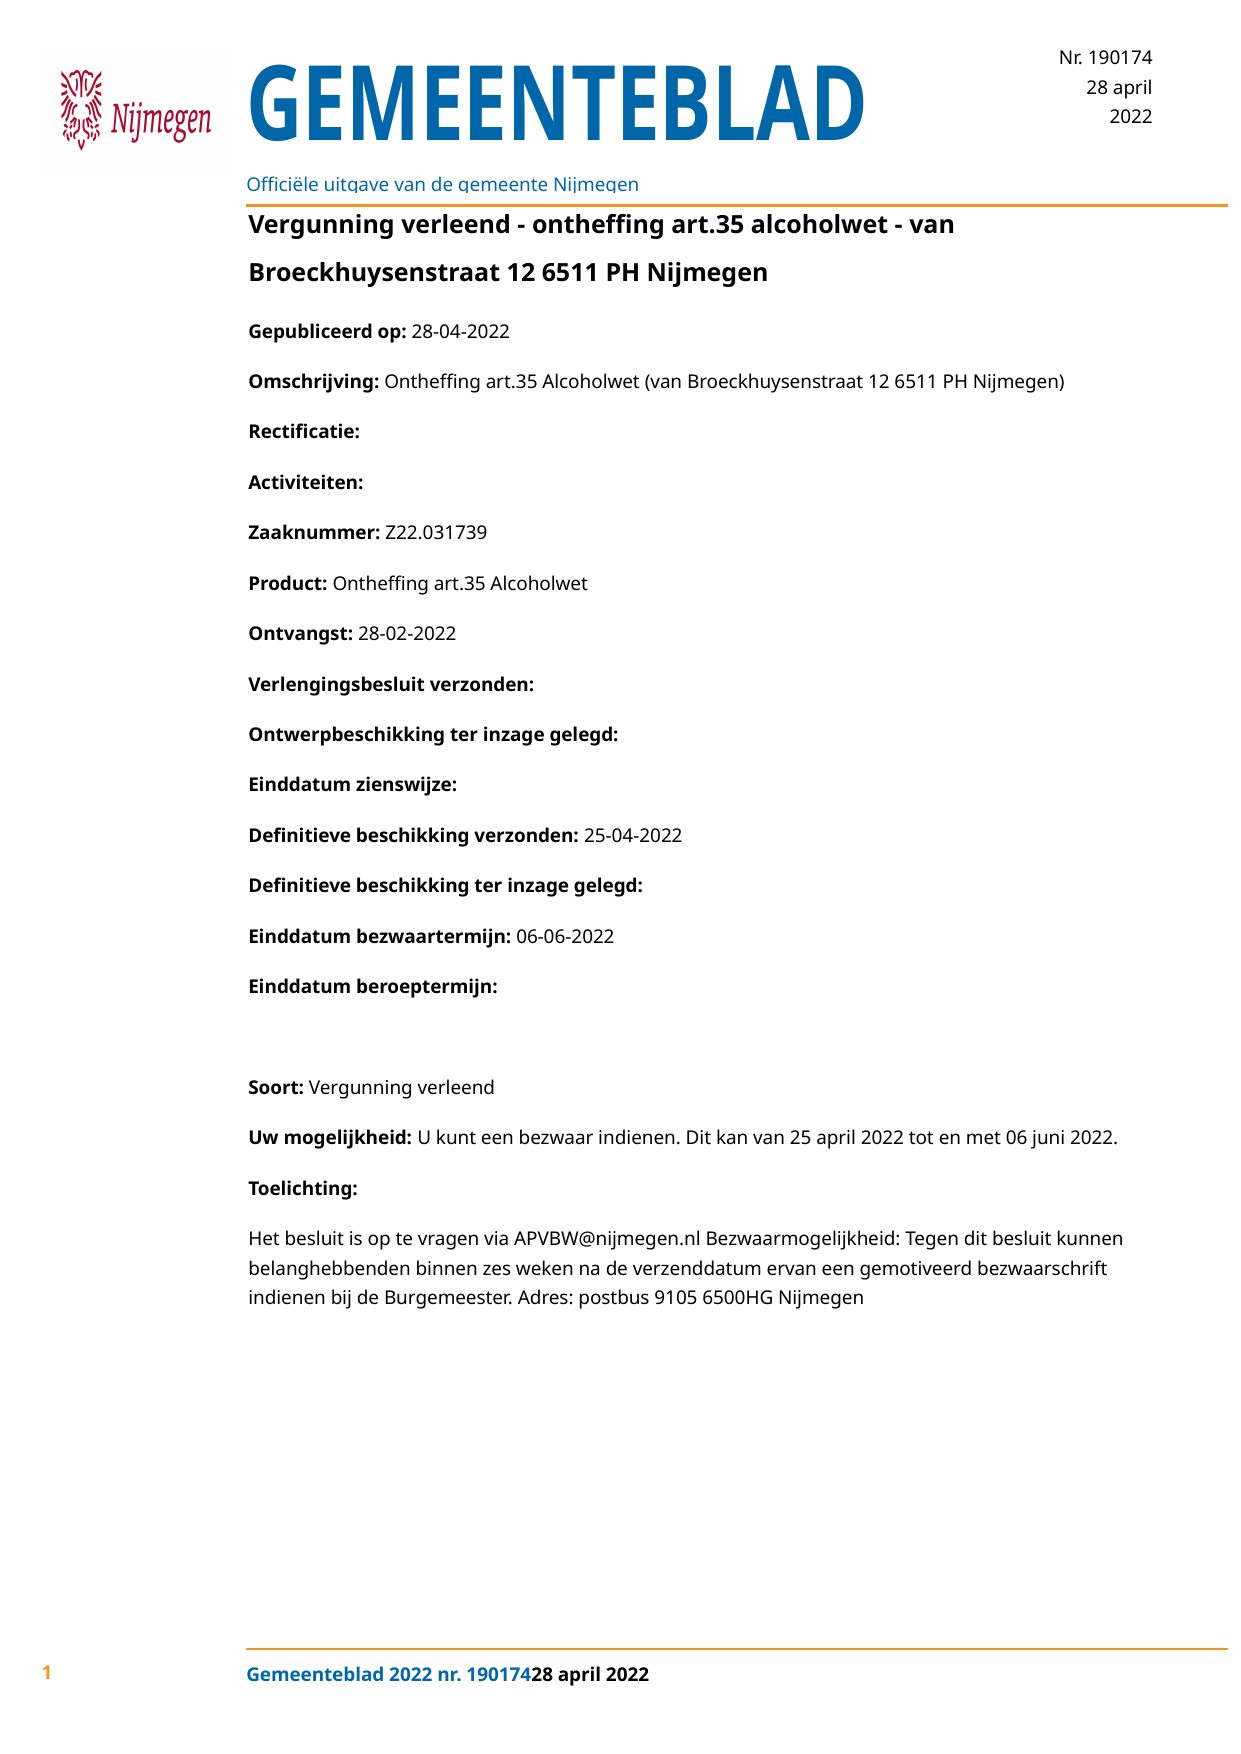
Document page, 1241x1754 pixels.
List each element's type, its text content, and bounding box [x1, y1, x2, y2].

text Einddatum bezwaartermijn: 06-06-2022 [248, 923, 1152, 949]
text Omschrijving: Ontheffing art.35 Alcoholwet (van Broeckhuysenstraat 12 6511 PH Nijmegen) [248, 368, 1152, 394]
text Einddatum zienswijze: [248, 772, 1152, 797]
text Gepubliceerd op: 28-04-2022 [248, 318, 1152, 344]
text Rectificatie: [248, 419, 1152, 444]
text Het besluit is op te vragen via APVBW@nijmegen.nl Bezwaarmogelijkheid: Tegen dit besluit kunnen belanghebbenden binnen zes weken na de verzenddatum ervan een gemotiveerd bezwaarschrift indienen bij de Burgemeester. Adres: postbus 9105 6500HG Nijmegen [248, 1225, 1152, 1310]
text Verlengingsbesluit verzonden: [248, 671, 1152, 697]
text Uw mogelijkheid: U kunt een bezwaar indienen. Dit kan van 25 april 2022 tot en met 06 juni 2022. [248, 1124, 1152, 1150]
text Activiteiten: [248, 469, 1152, 495]
text Zaaknummer: Z22.031739 [248, 519, 1152, 545]
text Ontwerpbeschikking ter inzage gelegd: [248, 721, 1152, 747]
picture [41, 47, 231, 172]
text Product: Ontheffing art.35 Alcoholwet [248, 570, 1152, 596]
text Definitieve beschikking ter inzage gelegd: [248, 872, 1152, 898]
text Toelichting: [248, 1175, 1152, 1201]
text Vergunning verleend - ontheffing art.35 alcoholwet - van Broeckhuysenstraat 12 6511 PH Nijmegen [248, 207, 1152, 288]
text Einddatum beroeptermijn: [248, 973, 1152, 999]
text Soort: Vergunning verleend [248, 1074, 1152, 1100]
text Ontvangst: 28-02-2022 [248, 620, 1152, 646]
text Definitieve beschikking verzonden: 25-04-2022 [248, 822, 1152, 848]
